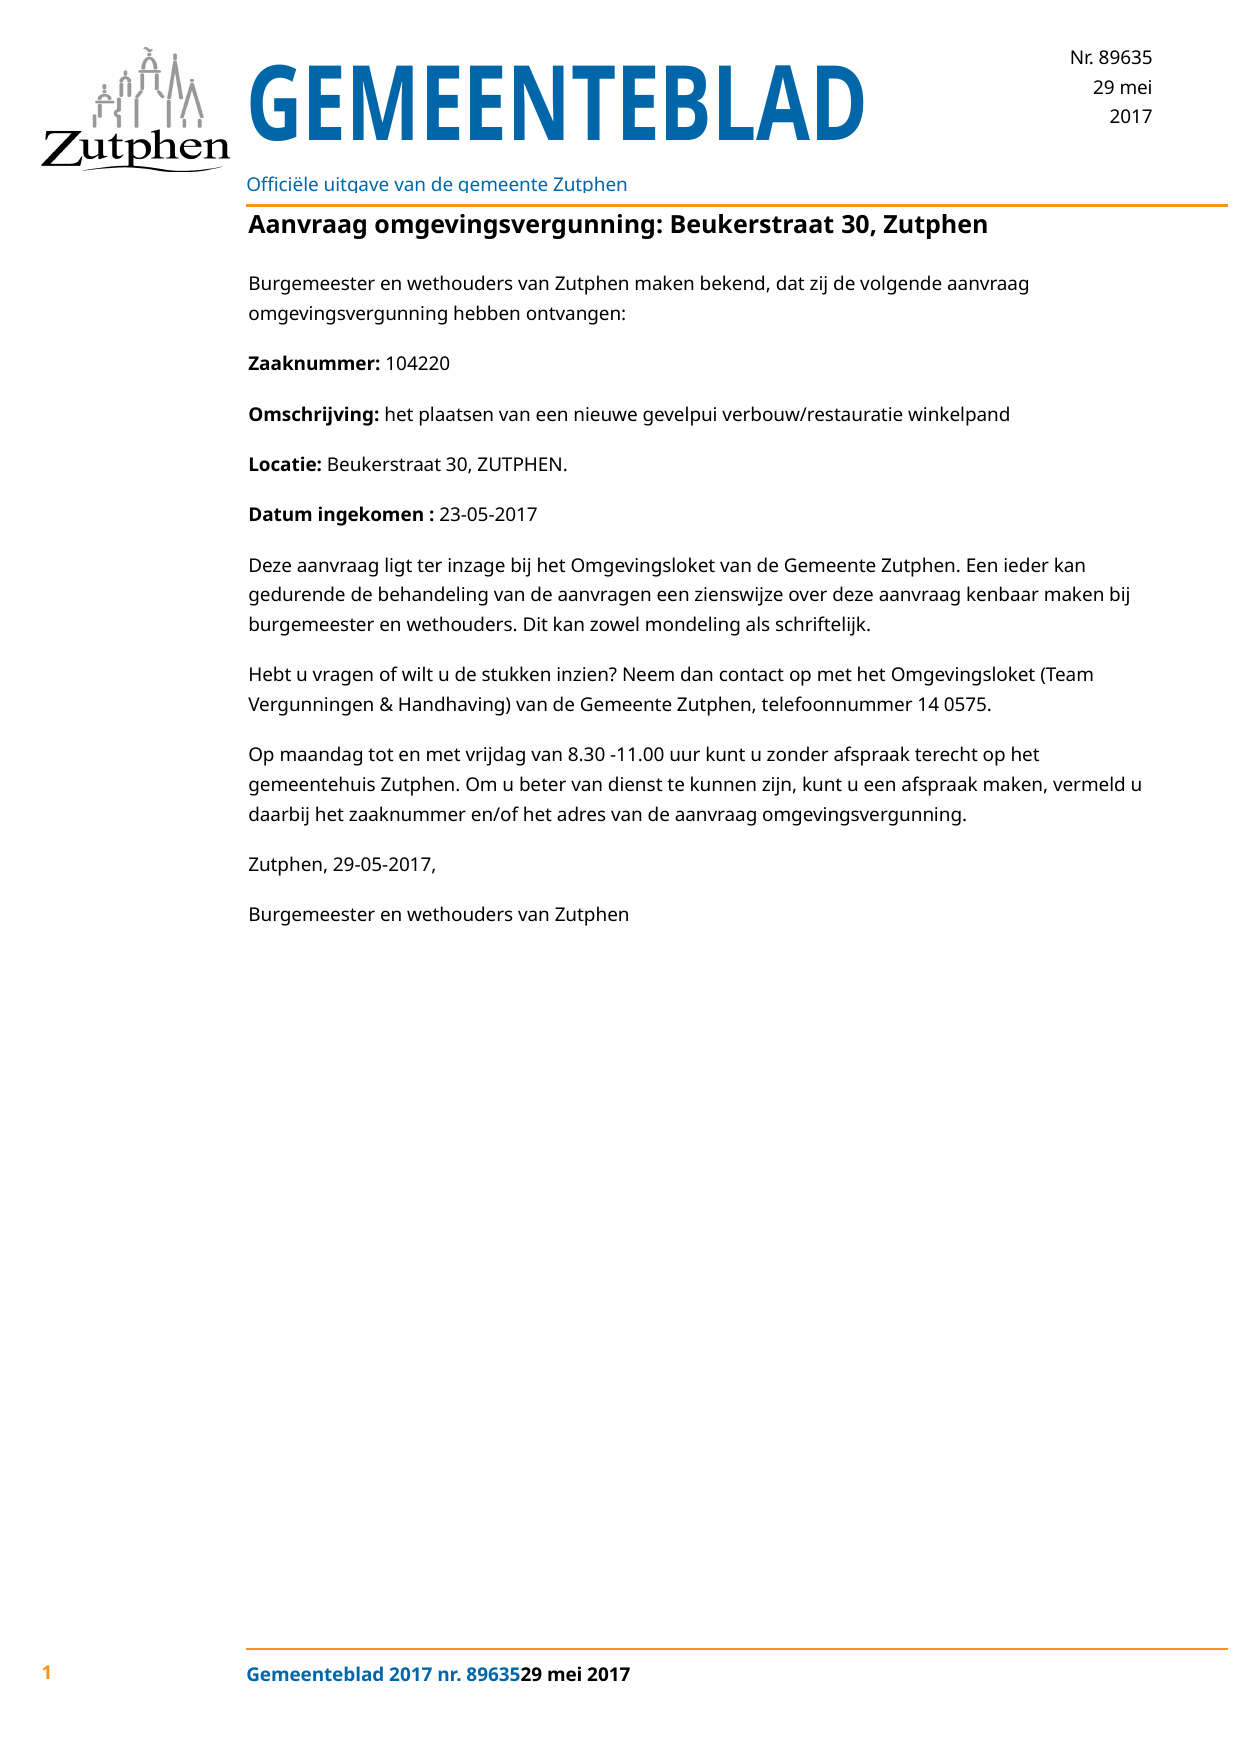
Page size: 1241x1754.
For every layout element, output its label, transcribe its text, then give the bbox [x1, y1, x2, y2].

text Locatie: Beukerstraat 30, ZUTPHEN. [248, 451, 1152, 477]
text Zaaknummer: 104220 [248, 350, 1152, 376]
text Datum ingekomen : 23-05-2017 [248, 502, 1152, 527]
text Zutphen, 29-05-2017, [248, 851, 1152, 877]
text Deze aanvraag ligt ter inzage bij het Omgevingsloket van de Gemeente Zutphen. Een ieder kan gedurende de behandeling van de aanvragen een zienswijze over deze aanvraag kenbaar maken bij burgemeester en wethouders. Dit kan zowel mondeling als schriftelijk. [248, 552, 1152, 637]
text Omschrijving: het plaatsen van een nieuwe gevelpui verbouw/restauratie winkelpand [248, 401, 1152, 426]
picture [41, 47, 231, 172]
text Aanvraag omgevingsvergunning: Beukerstraat 30, Zutphen [248, 207, 1152, 241]
text Burgemeester en wethouders van Zutphen maken bekend, dat zij de volgende aanvraag omgevingsvergunning hebben ontvangen: [248, 270, 1152, 326]
text Op maandag tot en met vrijdag van 8.30 -11.00 uur kunt u zonder afspraak terecht op het gemeentehuis Zutphen. Om u beter van dienst te kunnen zijn, kunt u een afspraak maken, vermeld u daarbij het zaaknummer en/of het adres van de aanvraag omgevingsvergunning. [248, 742, 1152, 826]
text Burgemeester en wethouders van Zutphen [248, 902, 1152, 927]
text Hebt u vragen of wilt u de stukken inzien? Neem dan contact op met het Omgevingsloket (Team Vergunningen & Handhaving) van de Gemeente Zutphen, telefoonnummer 14 0575. [248, 662, 1152, 717]
